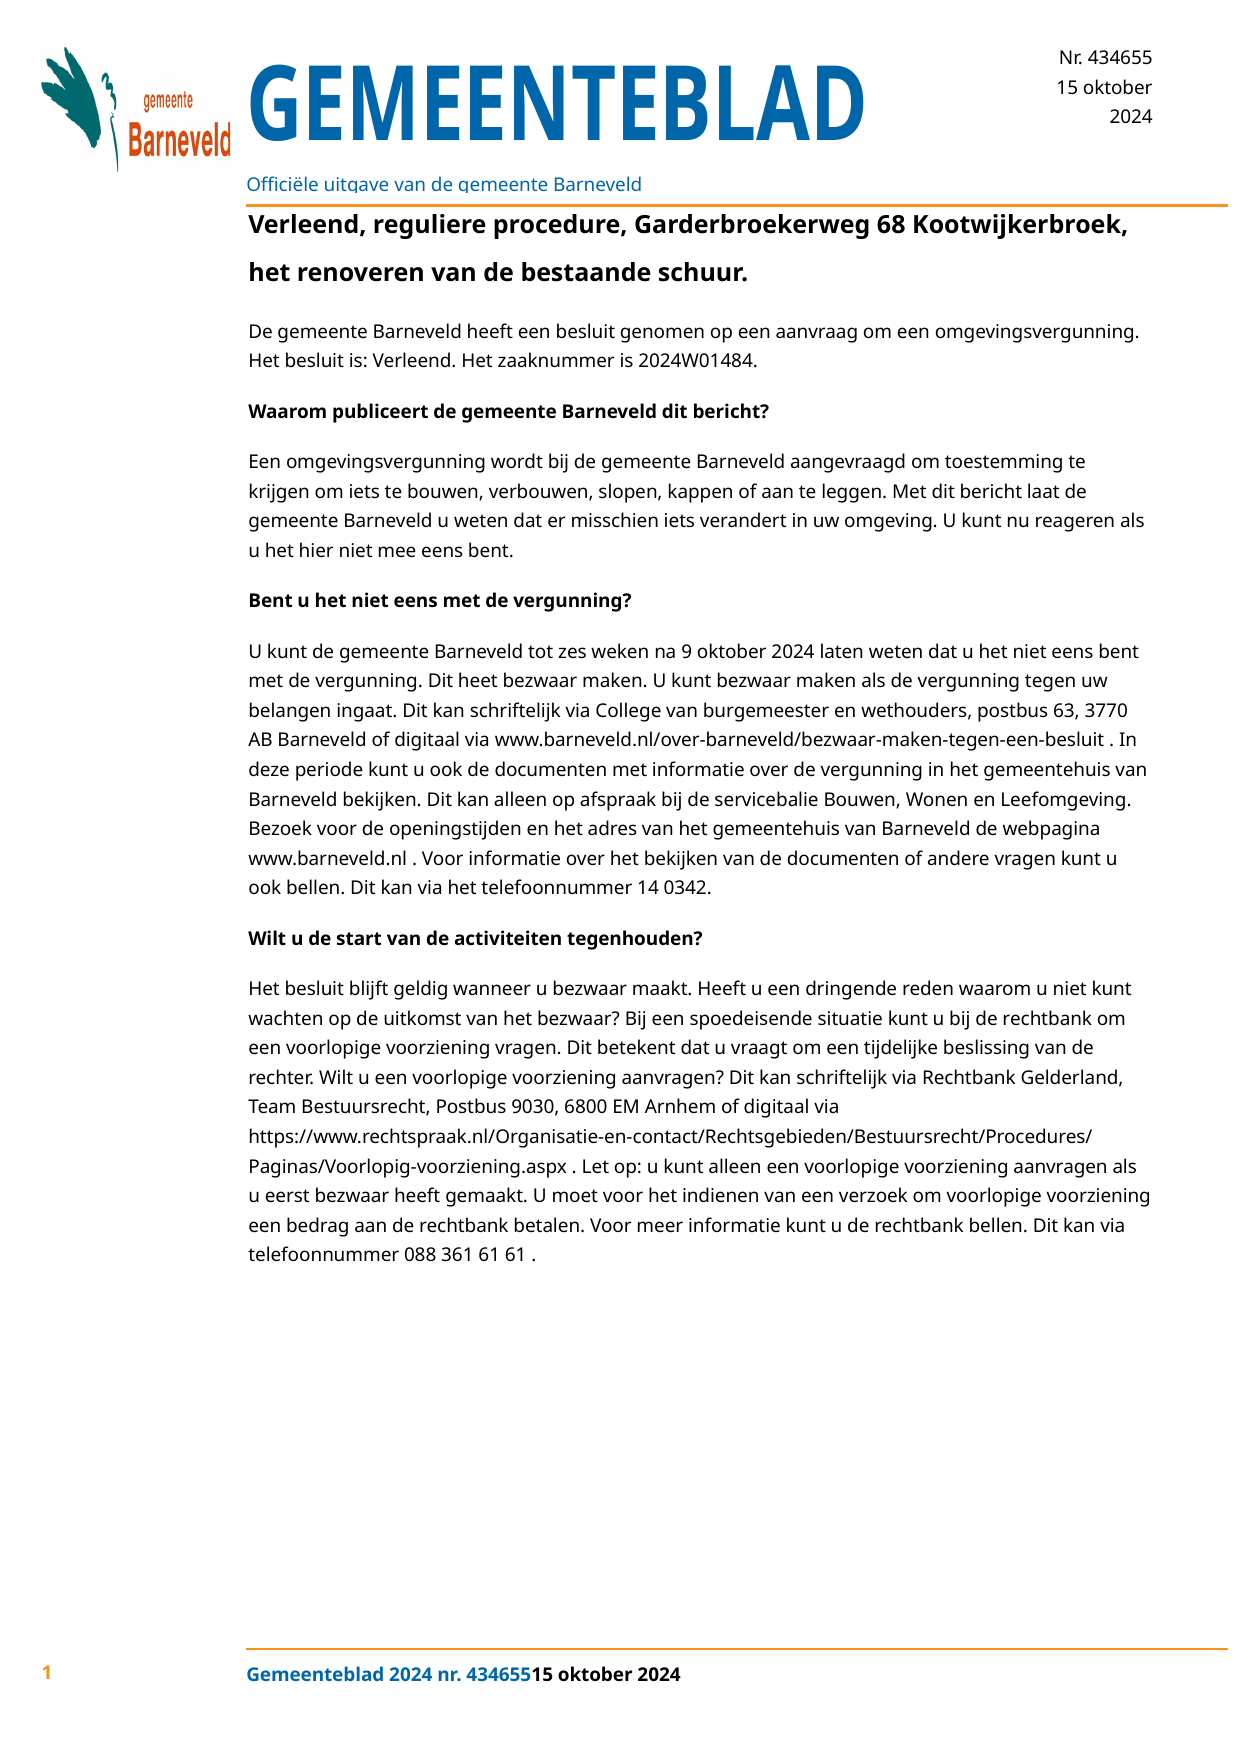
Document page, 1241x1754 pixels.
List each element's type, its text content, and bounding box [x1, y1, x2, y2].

text U kunt de gemeente Barneveld tot zes weken na 9 oktober 2024 laten weten dat u het niet eens bent met de vergunning. Dit heet bezwaar maken. U kunt bezwaar maken als de vergunning tegen uw belangen ingaat. Dit kan schriftelijk via College van burgemeester en wethouders, postbus 63, 3770 AB Barneveld of digitaal via www.barneveld.nl/over-barneveld/bezwaar-maken-tegen-een-besluit . In deze periode kunt u ook de documenten met informatie over de vergunning in het gemeentehuis van Barneveld bekijken. Dit kan alleen op afspraak bij de servicebalie Bouwen, Wonen en Leefomgeving. Bezoek voor de openingstijden en het adres van het gemeentehuis van Barneveld de webpagina www.barneveld.nl . Voor informatie over het bekijken van de documenten of andere vragen kunt u ook bellen. Dit kan via het telefoonnummer 14 0342. [248, 638, 1152, 900]
text Bent u het niet eens met de vergunning? [248, 587, 1152, 613]
text Het besluit blijft geldig wanneer u bezwaar maakt. Heeft u een dringende reden waarom u niet kunt wachten op de uitkomst van het bezwaar? Bij een spoedeisende situatie kunt u bij de rechtbank om een voorlopige voorziening vragen. Dit betekent dat u vraagt om een tijdelijke beslissing van de rechter. Wilt u een voorlopige voorziening aanvragen? Dit kan schriftelijk via Rechtbank Gelderland, Team Bestuursrecht, Postbus 9030, 6800 EM Arnhem of digitaal via https://www.rechtspraak.nl/Organisatie-en-contact/Rechtsgebieden/Bestuursrecht/Procedures/Paginas/Voorlopig-voorziening.aspx . Let op: u kunt alleen een voorlopige voorziening aanvragen als u eerst bezwaar heeft gemaakt. U moet voor het indienen van een verzoek om voorlopige voorziening een bedrag aan de rechtbank betalen. Voor meer informatie kunt u de rechtbank bellen. Dit kan via telefoonnummer 088 361 61 61 . [248, 975, 1152, 1267]
text Verleend, reguliere procedure, Garderbroekerweg 68 Kootwijkerbroek, het renoveren van de bestaande schuur. [248, 207, 1152, 288]
text Waarom publiceert de gemeente Barneveld dit bericht? [248, 398, 1152, 424]
text De gemeente Barneveld heeft een besluit genomen op een aanvraag om een omgevingsvergunning. Het besluit is: Verleend. Het zaaknummer is 2024W01484. [248, 318, 1152, 373]
text Een omgevingsvergunning wordt bij de gemeente Barneveld aangevraagd om toestemming te krijgen om iets te bouwen, verbouwen, slopen, kappen of aan te leggen. Met dit bericht laat de gemeente Barneveld u weten dat er misschien iets verandert in uw omgeving. U kunt nu reageren als u het hier niet mee eens bent. [248, 448, 1152, 563]
picture [41, 47, 231, 172]
text Wilt u de start van de activiteiten tegenhouden? [248, 925, 1152, 951]
